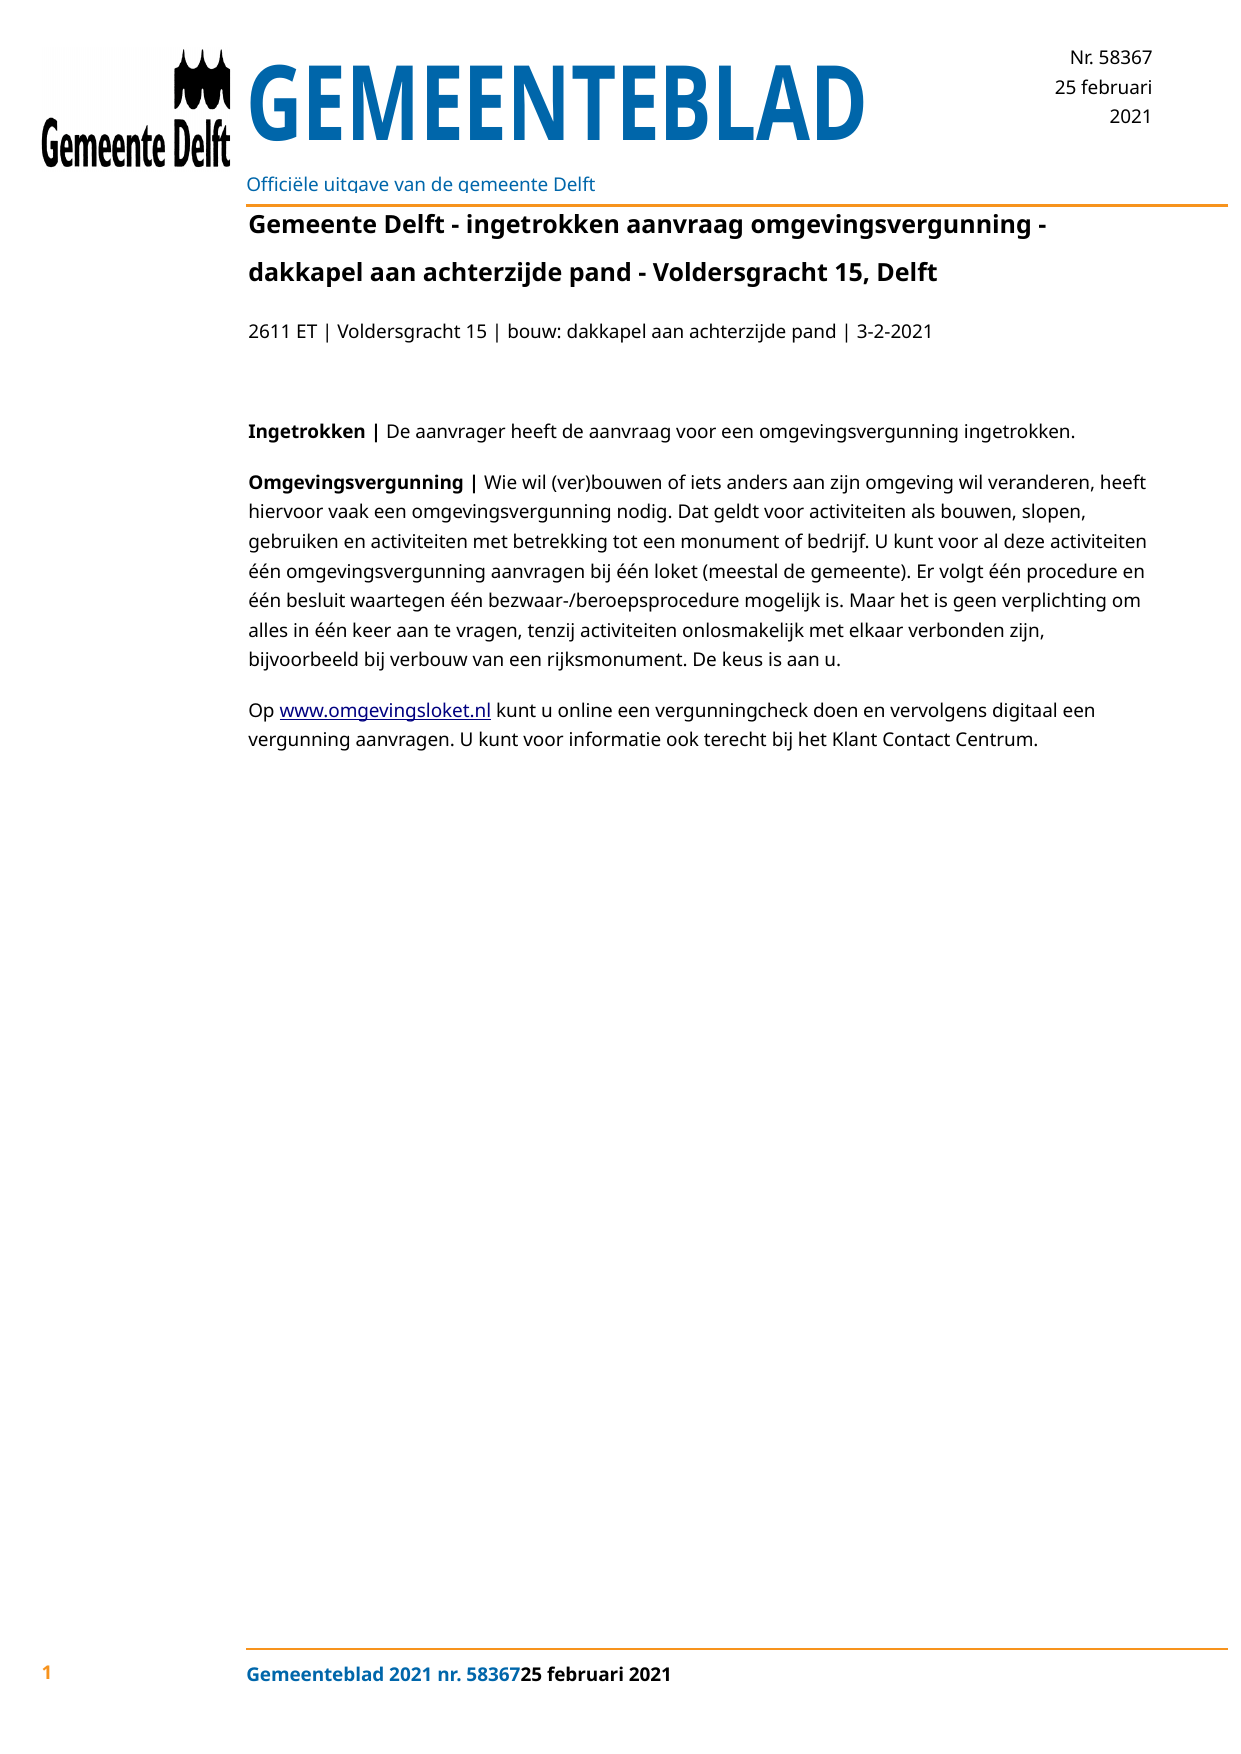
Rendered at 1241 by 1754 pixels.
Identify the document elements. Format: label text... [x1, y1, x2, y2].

text 2611 ET | Voldersgracht 15 | bouw: dakkapel aan achterzijde pand | 3-2-2021 [248, 318, 1152, 344]
text Ingetrokken | De aanvrager heeft de aanvraag voor een omgevingsvergunning ingetrokken. [248, 419, 1152, 444]
text Omgevingsvergunning | Wie wil (ver)bouwen of iets anders aan zijn omgeving wil veranderen, heeft hiervoor vaak een omgevingsvergunning nodig. Dat geldt voor activiteiten als bouwen, slopen, gebruiken en activiteiten met betrekking tot een monument of bedrijf. U kunt voor al deze activiteiten één omgevingsvergunning aanvragen bij één loket (meestal de gemeente). Er volgt één procedure en één besluit waartegen één bezwaar-/beroepsprocedure mogelijk is. Maar het is geen verplichting om alles in één keer aan te vragen, tenzij activiteiten onlosmakelijk met elkaar verbonden zijn, bijvoorbeeld bij verbouw van een rijksmonument. De keus is aan u. [248, 469, 1152, 672]
text Gemeente Delft - ingetrokken aanvraag omgevingsvergunning - dakkapel aan achterzijde pand - Voldersgracht 15, Delft [248, 207, 1152, 288]
picture [41, 47, 231, 172]
text Op www.omgevingsloket.nl kunt u online een vergunningcheck doen en vervolgens digitaal een vergunning aanvragen. U kunt voor informatie ook terecht bij het Klant Contact Centrum. [248, 697, 1152, 752]
